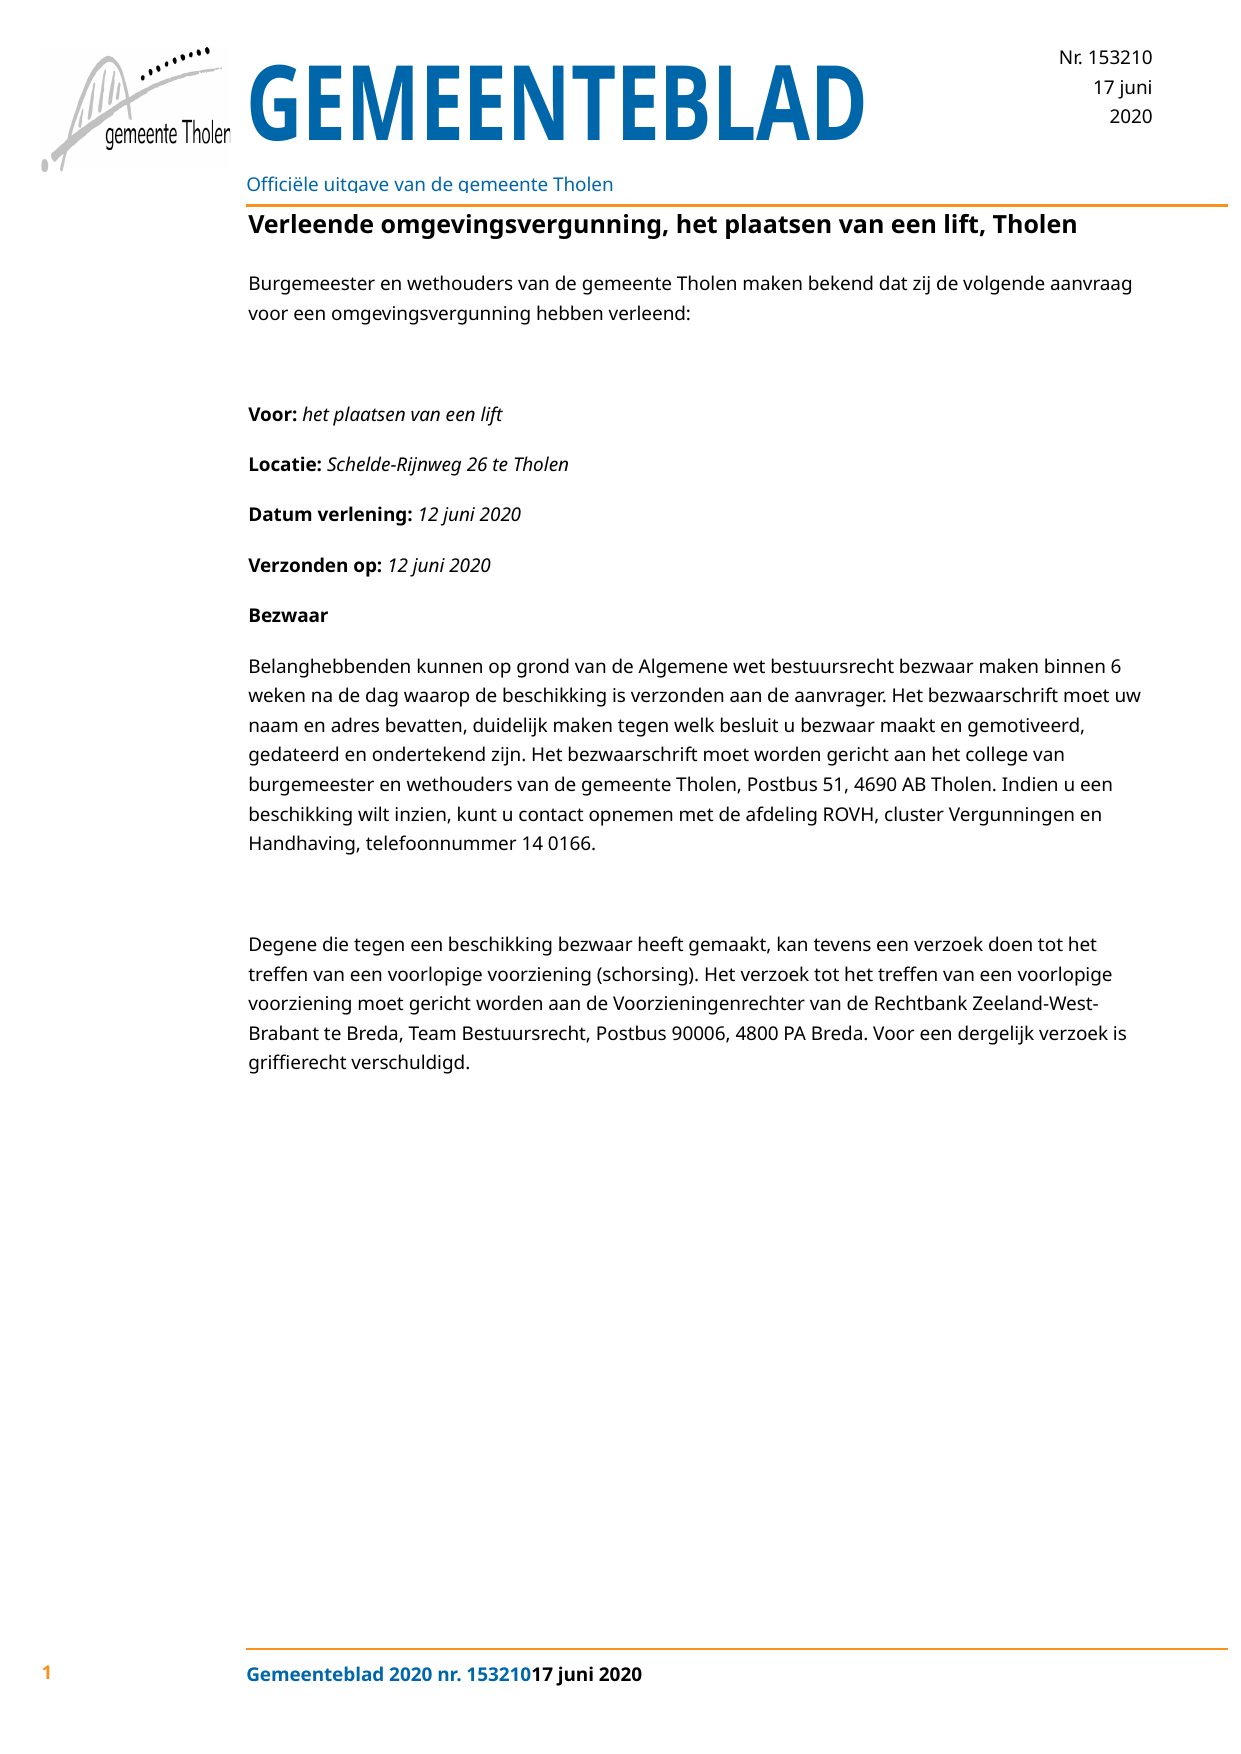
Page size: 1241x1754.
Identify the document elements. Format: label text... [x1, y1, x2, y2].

text Locatie: Schelde-Rijnweg 26 te Tholen [248, 451, 1152, 477]
text Burgemeester en wethouders van de gemeente Tholen maken bekend dat zij de volgende aanvraag voor een omgevingsvergunning hebben verleend: [248, 270, 1152, 326]
picture [41, 47, 231, 172]
text Verleende omgevingsvergunning, het plaatsen van een lift, Tholen [248, 207, 1152, 241]
text Bezwaar [248, 602, 1152, 628]
text Degene die tegen een beschikking bezwaar heeft gemaakt, kan tevens een verzoek doen tot het treffen van een voorlopige voorziening (schorsing). Het verzoek tot het treffen van een voorlopige voorziening moet gericht worden aan de Voorzieningenrechter van de Rechtbank Zeeland-West-Brabant te Breda, Team Bestuursrecht, Postbus 90006, 4800 PA Breda. Voor een dergelijk verzoek is griffierecht verschuldigd. [248, 931, 1152, 1075]
text Belanghebbenden kunnen op grond van de Algemene wet bestuursrecht bezwaar maken binnen 6 weken na de dag waarop de beschikking is verzonden aan de aanvrager. Het bezwaarschrift moet uw naam en adres bevatten, duidelijk maken tegen welk besluit u bezwaar maakt en gemotiveerd, gedateerd en ondertekend zijn. Het bezwaarschrift moet worden gericht aan het college van burgemeester en wethouders van de gemeente Tholen, Postbus 51, 4690 AB Tholen. Indien u een beschikking wilt inzien, kunt u contact opnemen met de afdeling ROVH, cluster Vergunningen en Handhaving, telefoonnummer 14 0166. [248, 653, 1152, 856]
text Voor: het plaatsen van een lift [248, 401, 1152, 426]
text Verzonden op: 12 juni 2020 [248, 552, 1152, 578]
text Datum verlening: 12 juni 2020 [248, 502, 1152, 527]
